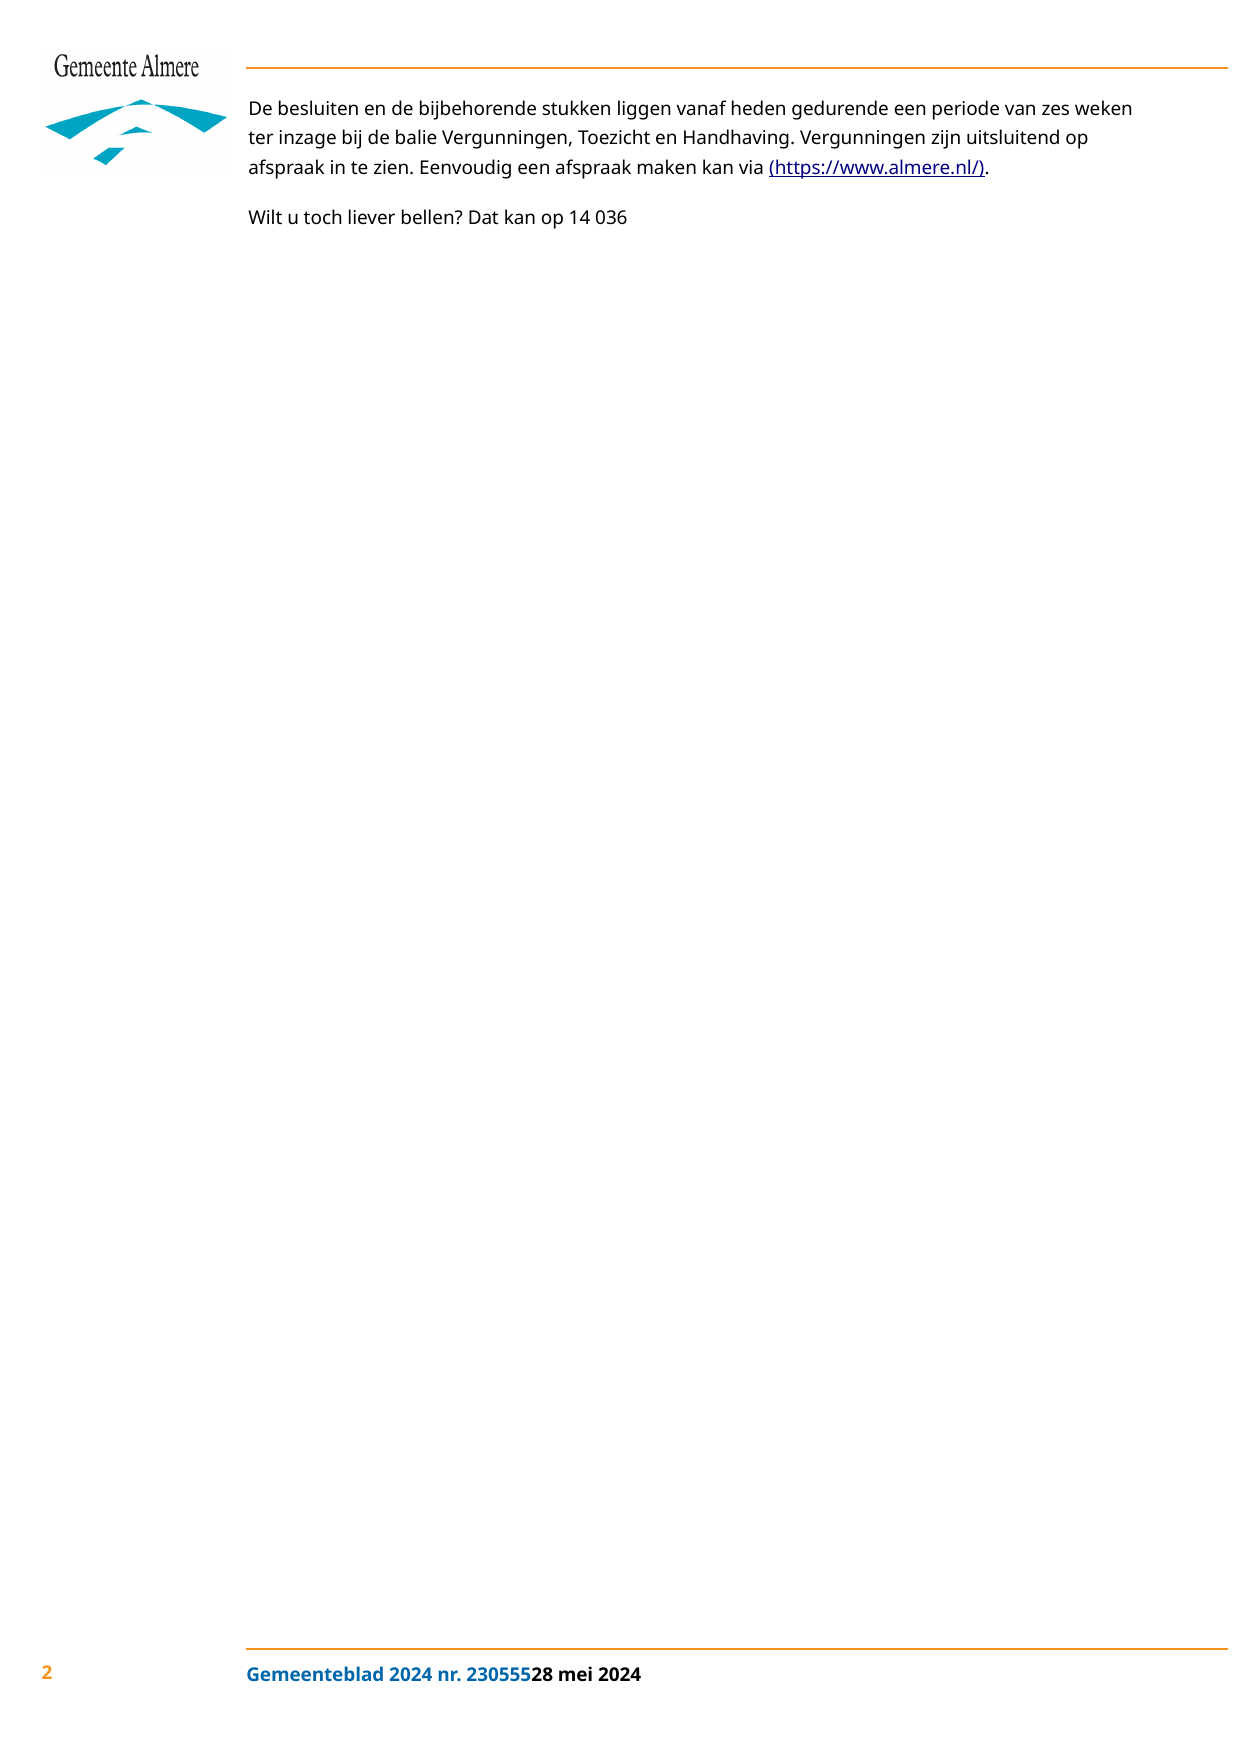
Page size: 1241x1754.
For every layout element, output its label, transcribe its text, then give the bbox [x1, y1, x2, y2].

text Wilt u toch liever bellen? Dat kan op 14 036 [248, 204, 1152, 230]
text De besluiten en de bijbehorende stukken liggen vanaf heden gedurende een periode van zes weken ter inzage bij de balie Vergunningen, Toezicht en Handhaving. Vergunningen zijn uitsluitend op afspraak in te zien. Eenvoudig een afspraak maken kan via (https://www.almere.nl/). [248, 95, 1152, 180]
picture [41, 47, 231, 172]
